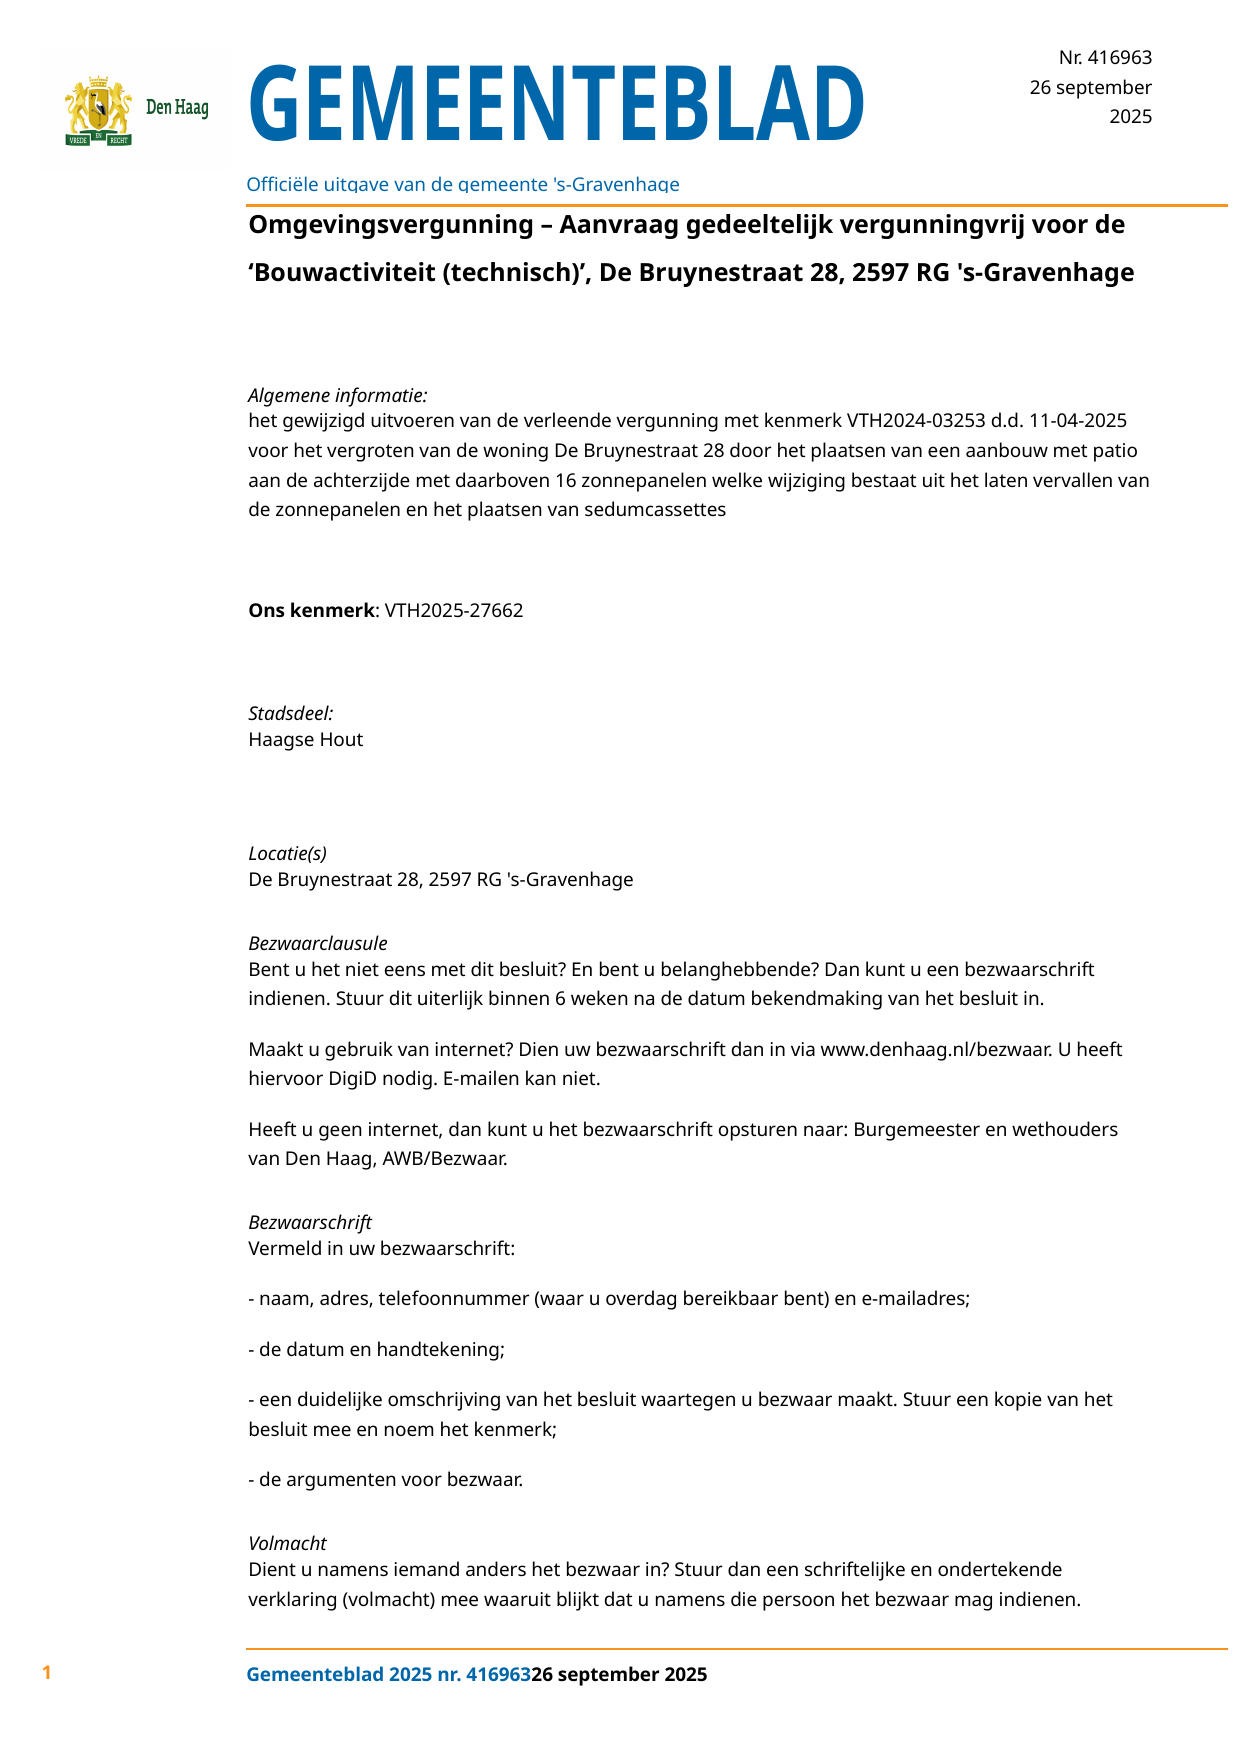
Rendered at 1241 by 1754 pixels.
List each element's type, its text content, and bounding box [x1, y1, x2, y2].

text Vermeld in uw bezwaarschrift: [248, 1235, 1152, 1261]
text Bezwaarclausule [248, 930, 1152, 956]
text Ons kenmerk: VTH2025-27662 [248, 597, 1152, 623]
text - de datum en handtekening; [248, 1336, 1152, 1362]
text - de argumenten voor bezwaar. [248, 1466, 1152, 1492]
text Maakt u gebruik van internet? Dien uw bezwaarschrift dan in via www.denhaag.nl/bezwaar. U heeft hiervoor DigiD nodig. E-mailen kan niet. [248, 1036, 1152, 1091]
text Locatie(s) [248, 841, 1152, 866]
text Volmacht [248, 1530, 1152, 1556]
text Bezwaarschrift [248, 1209, 1152, 1235]
text - een duidelijke omschrijving van het besluit waartegen u bezwaar maakt. Stuur een kopie van het besluit mee en noem het kenmerk; [248, 1386, 1152, 1442]
text Bent u het niet eens met dit besluit? En bent u belanghebbende? Dan kunt u een bezwaarschrift indienen. Stuur dit uiterlijk binnen 6 weken na de datum bekendmaking van het besluit in. [248, 956, 1152, 1011]
text Haagse Hout [248, 726, 1152, 752]
text Algemene informatie: [248, 382, 1152, 408]
text - naam, adres, telefoonnummer (waar u overdag bereikbaar bent) en e-mailadres; [248, 1286, 1152, 1311]
text het gewijzigd uitvoeren van de verleende vergunning met kenmerk VTH2024-03253 d.d. 11-04-2025 voor het vergroten van de woning De Bruynestraat 28 door het plaatsen van een aanbouw met patio aan de achterzijde met daarboven 16 zonnepanelen welke wijziging bestaat uit het laten vervallen van de zonnepanelen en het plaatsen van sedumcassettes [248, 408, 1152, 522]
text Dient u namens iemand anders het bezwaar in? Stuur dan een schriftelijke en ondertekende verklaring (volmacht) mee waaruit blijkt dat u namens die persoon het bezwaar mag indienen. [248, 1556, 1152, 1611]
picture [41, 47, 231, 172]
text Omgevingsvergunning – Aanvraag gedeeltelijk vergunningvrij voor de ‘Bouwactiviteit (technisch)’, De Bruynestraat 28, 2597 RG 's-Gravenhage [248, 207, 1152, 288]
text Heeft u geen internet, dan kunt u het bezwaarschrift opsturen naar: Burgemeester en wethouders van Den Haag, AWB/Bezwaar. [248, 1116, 1152, 1171]
text Stadsdeel: [248, 700, 1152, 726]
text De Bruynestraat 28, 2597 RG 's-Gravenhage [248, 866, 1152, 892]
